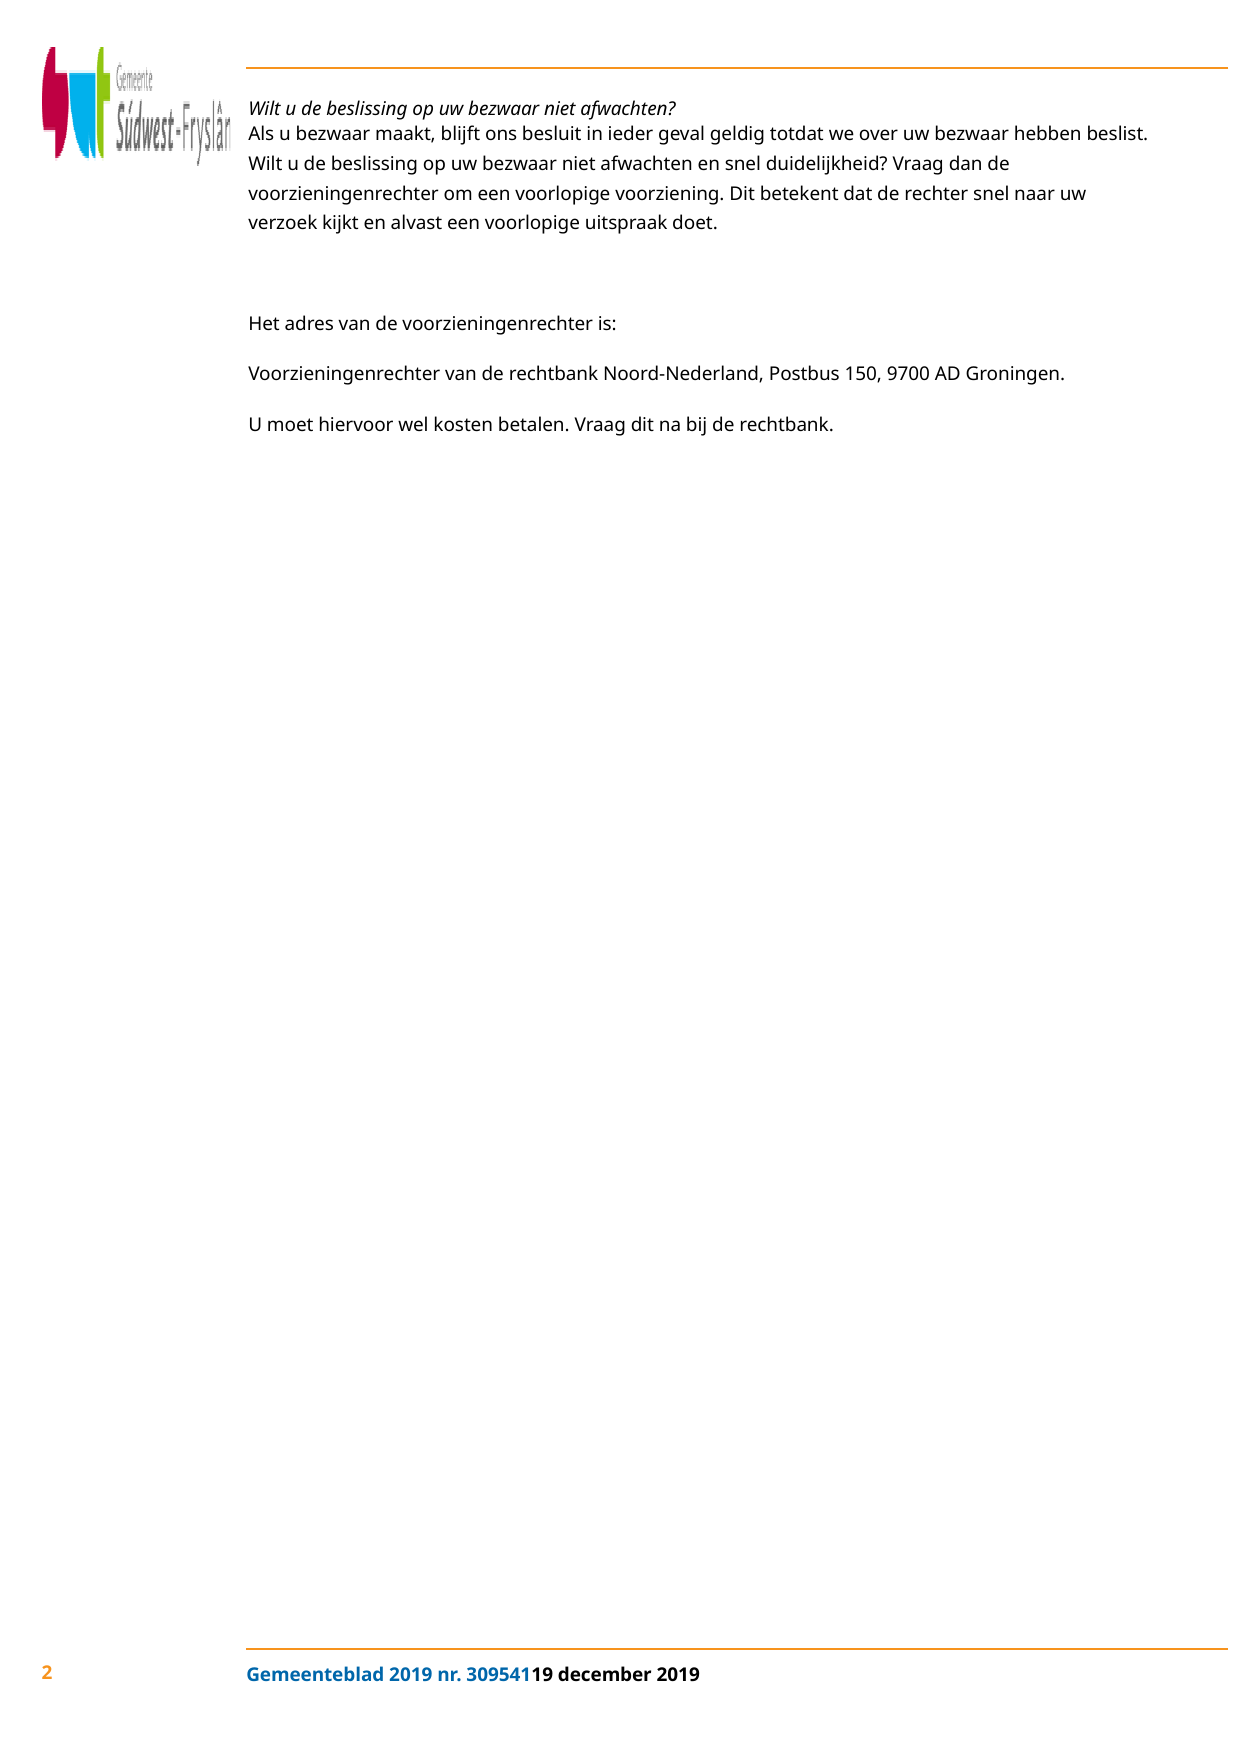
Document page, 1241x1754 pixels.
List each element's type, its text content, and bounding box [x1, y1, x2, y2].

text Wilt u de beslissing op uw bezwaar niet afwachten? [248, 95, 1152, 121]
text U moet hiervoor wel kosten betalen. Vraag dit na bij de rechtbank. [248, 411, 1152, 437]
text Voorzieningenrechter van de rechtbank Noord-Nederland, Postbus 150, 9700 AD Groningen. [248, 361, 1152, 386]
picture [41, 47, 231, 172]
text Als u bezwaar maakt, blijft ons besluit in ieder geval geldig totdat we over uw bezwaar hebben beslist. Wilt u de beslissing op uw bezwaar niet afwachten en snel duidelijkheid? Vraag dan de voorzieningenrechter om een voorlopige voorziening. Dit betekent dat de rechter snel naar uw verzoek kijkt en alvast een voorlopige uitspraak doet. [248, 121, 1152, 235]
text Het adres van de voorzieningenrechter is: [248, 310, 1152, 336]
